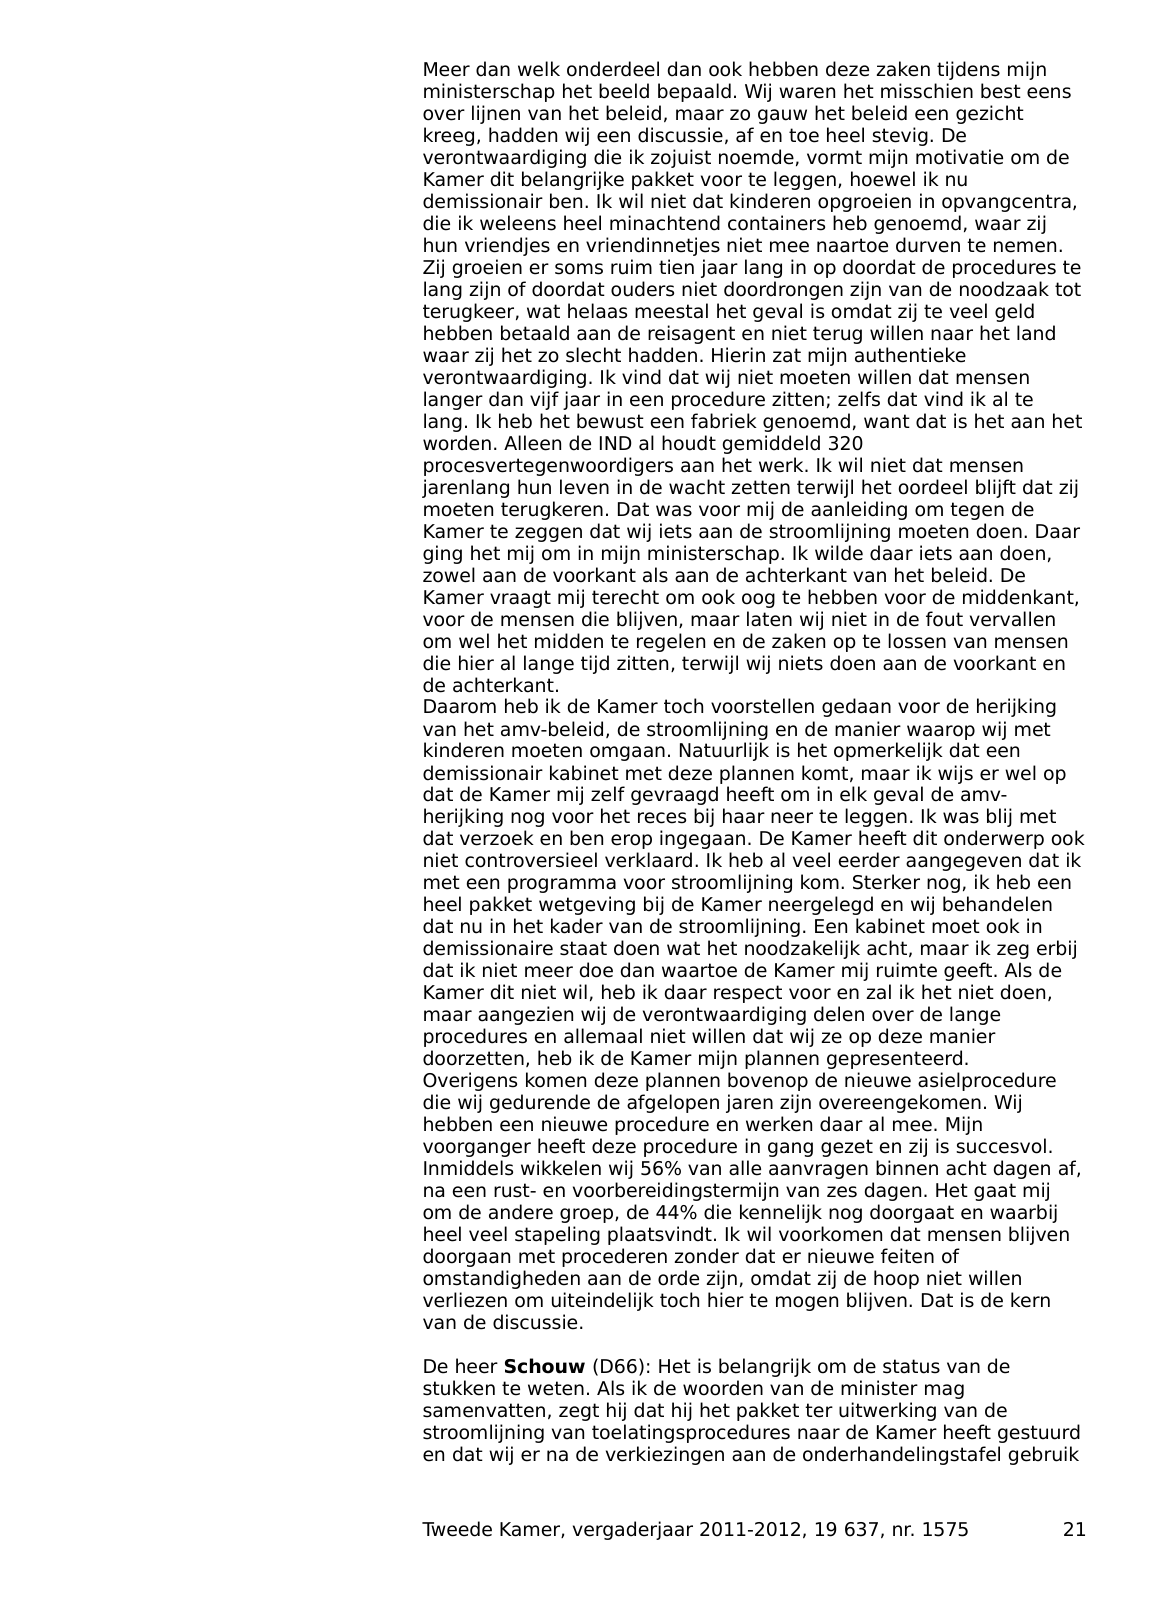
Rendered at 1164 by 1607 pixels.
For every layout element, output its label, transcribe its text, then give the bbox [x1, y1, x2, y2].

text Overigens komen deze plannen bovenop de nieuwe asielprocedure die wij gedurende de afgelopen jaren zijn overeengekomen. Wij hebben een nieuwe procedure en werken daar al mee. Mijn voorganger heeft deze procedure in gang gezet en zij is succesvol. Inmiddels wikkelen wij 56% van alle aanvragen binnen acht dagen af, na een rust- en voorbereidingstermijn van zes dagen. Het gaat mij om de andere groep, de 44% die kennelijk nog doorgaat en waarbij heel veel stapeling plaatsvindt. Ik wil voorkomen dat mensen blijven doorgaan met procederen zonder dat er nieuwe feiten of omstandigheden aan de orde zijn, omdat zij de hoop niet willen verliezen om uiteindelijk toch hier te mogen blijven. Dat is de kern van de discussie. [422, 1070, 1087, 1334]
text Meer dan welk onderdeel dan ook hebben deze zaken tijdens mijn ministerschap het beeld bepaald. Wij waren het misschien best eens over lijnen van het beleid, maar zo gauw het beleid een gezicht kreeg, hadden wij een discussie, af en toe heel stevig. De verontwaardiging die ik zojuist noemde, vormt mijn motivatie om de Kamer dit belangrijke pakket voor te leggen, hoewel ik nu demissionair ben. Ik wil niet dat kinderen opgroeien in opvangcentra, die ik weleens heel minachtend containers heb genoemd, waar zij hun vriendjes en vriendinnetjes niet mee naartoe durven te nemen. Zij groeien er soms ruim tien jaar lang in op doordat de procedures te lang zijn of doordat ouders niet doordrongen zijn van de noodzaak tot terugkeer, wat helaas meestal het geval is omdat zij te veel geld hebben betaald aan de reisagent en niet terug willen naar het land waar zij het zo slecht hadden. Hierin zat mijn authentieke verontwaardiging. Ik vind dat wij niet moeten willen dat mensen langer dan vijf jaar in een procedure zitten; zelfs dat vind ik al te lang. Ik heb het bewust een fabriek genoemd, want dat is het aan het worden. Alleen de IND al houdt gemiddeld 320 procesvertegenwoordigers aan het werk. Ik wil niet dat mensen jarenlang hun leven in de wacht zetten terwijl het oordeel blijft dat zij moeten terugkeren. Dat was voor mij de aanleiding om tegen de Kamer te zeggen dat wij iets aan de stroomlijning moeten doen. Daar ging het mij om in mijn ministerschap. Ik wilde daar iets aan doen, zowel aan de voorkant als aan de achterkant van het beleid. De Kamer vraagt mij terecht om ook oog te hebben voor de middenkant, voor de mensen die blijven, maar laten wij niet in de fout vervallen om wel het midden te regelen en de zaken op te lossen van mensen die hier al lange tijd zitten, terwijl wij niets doen aan de voorkant en de achterkant. [422, 59, 1087, 696]
text De heer Schouw (D66): Het is belangrijk om de status van de stukken te weten. Als ik de woorden van de minister mag samenvatten, zegt hij dat hij het pakket ter uitwerking van de stroomlijning van toelatingsprocedures naar de Kamer heeft gestuurd en dat wij er na de verkiezingen aan de onderhandelingstafel gebruik [422, 1356, 1087, 1466]
text Daarom heb ik de Kamer toch voorstellen gedaan voor de herijking van het amv-beleid, de stroomlijning en de manier waarop wij met kinderen moeten omgaan. Natuurlijk is het opmerkelijk dat een demissionair kabinet met deze plannen komt, maar ik wijs er wel op dat de Kamer mij zelf gevraagd heeft om in elk geval de amv-herijking nog voor het reces bij haar neer te leggen. Ik was blij met dat verzoek en ben erop ingegaan. De Kamer heeft dit onderwerp ook niet controversieel verklaard. Ik heb al veel eerder aangegeven dat ik met een programma voor stroomlijning kom. Sterker nog, ik heb een heel pakket wetgeving bij de Kamer neergelegd en wij behandelen dat nu in het kader van de stroomlijning. Een kabinet moet ook in demissionaire staat doen wat het noodzakelijk acht, maar ik zeg erbij dat ik niet meer doe dan waartoe de Kamer mij ruimte geeft. Als de Kamer dit niet wil, heb ik daar respect voor en zal ik het niet doen, maar aangezien wij de verontwaardiging delen over de lange procedures en allemaal niet willen dat wij ze op deze manier doorzetten, heb ik de Kamer mijn plannen gepresenteerd. [422, 696, 1087, 1070]
